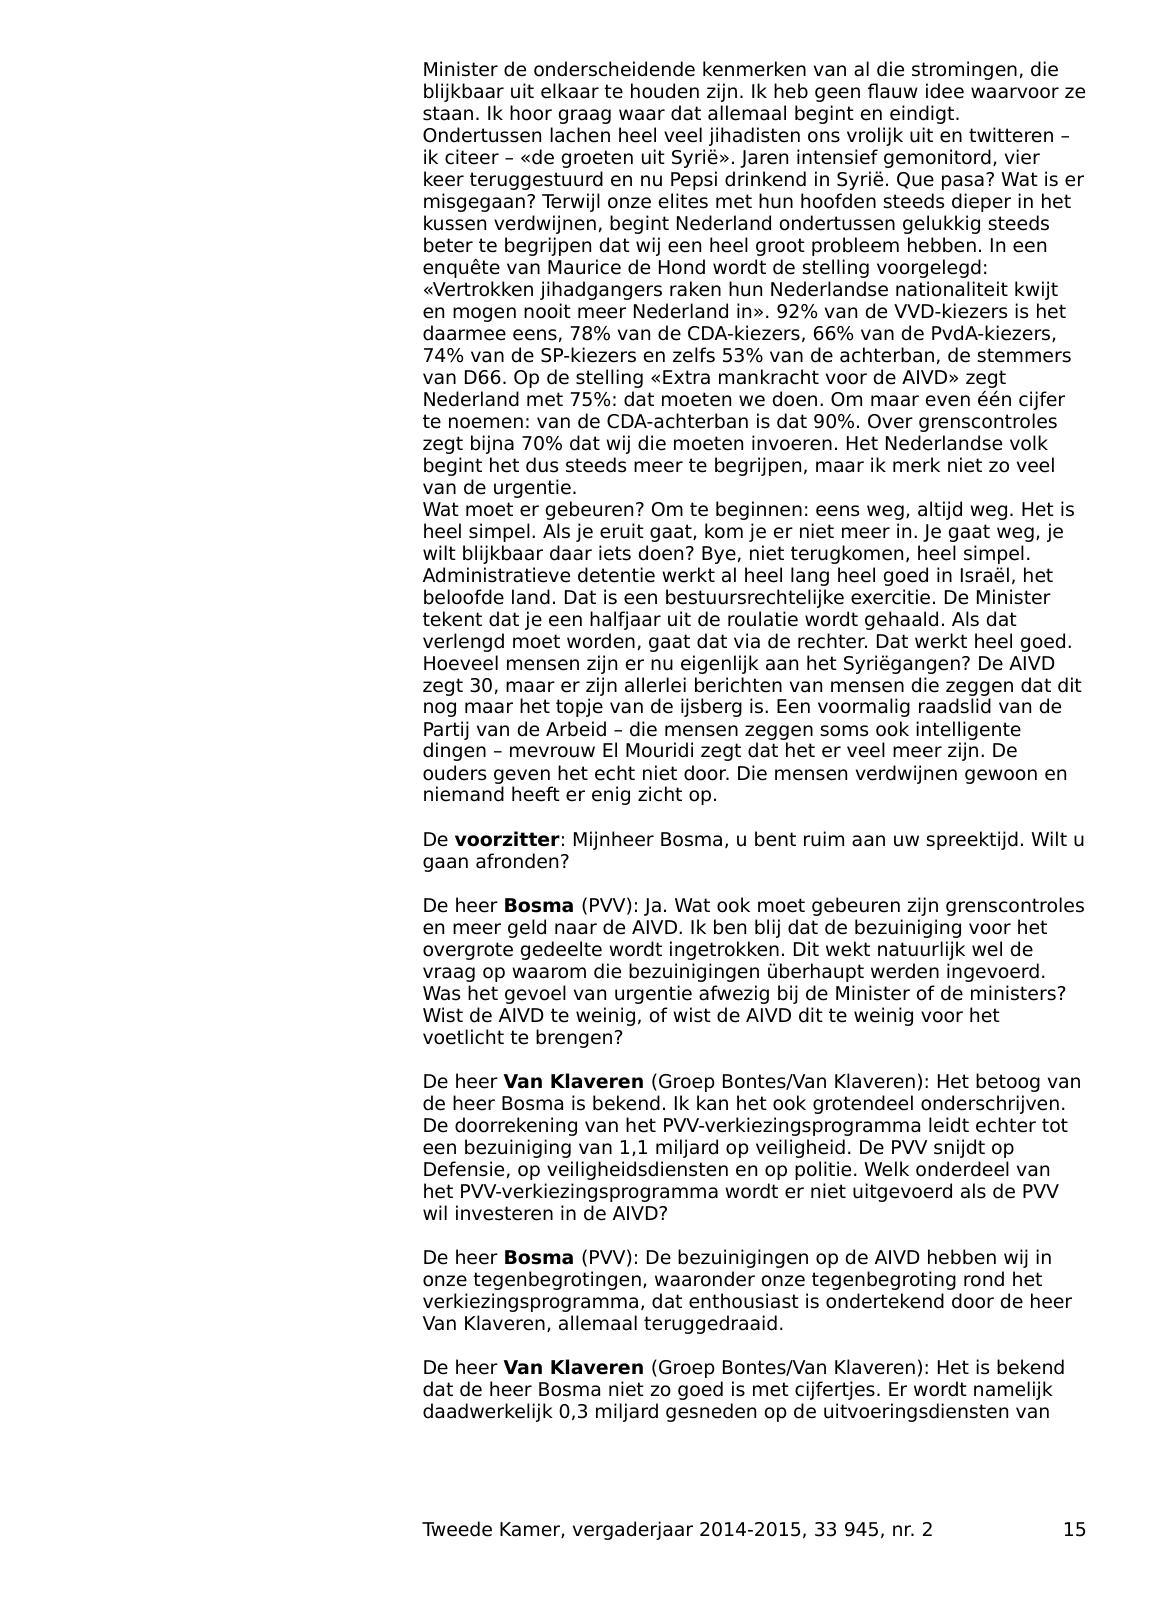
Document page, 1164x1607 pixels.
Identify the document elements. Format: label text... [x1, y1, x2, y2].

text De voorzitter: Mijnheer Bosma, u bent ruim aan uw spreektijd. Wilt u gaan afronden? [422, 828, 1087, 872]
text Minister de onderscheidende kenmerken van al die stromingen, die blijkbaar uit elkaar te houden zijn. Ik heb geen flauw idee waarvoor ze staan. Ik hoor graag waar dat allemaal begint en eindigt. [422, 59, 1087, 125]
text Hoeveel mensen zijn er nu eigenlijk aan het Syriëgangen? De AIVD zegt 30, maar er zijn allerlei berichten van mensen die zeggen dat dit nog maar het topje van de ijsberg is. Een voormalig raadslid van de Partij van de Arbeid – die mensen zeggen soms ook intelligente dingen – mevrouw El Mouridi zegt dat het er veel meer zijn. De ouders geven het echt niet door. Die mensen verdwijnen gewoon en niemand heeft er enig zicht op. [422, 652, 1087, 806]
text Wat moet er gebeuren? Om te beginnen: eens weg, altijd weg. Het is heel simpel. Als je eruit gaat, kom je er niet meer in. Je gaat weg, je wilt blijkbaar daar iets doen? Bye, niet terugkomen, heel simpel. Administratieve detentie werkt al heel lang heel goed in Israël, het beloofde land. Dat is een bestuursrechtelijke exercitie. De Minister tekent dat je een halfjaar uit de roulatie wordt gehaald. Als dat verlengd moet worden, gaat dat via de rechter. Dat werkt heel goed. [422, 499, 1087, 652]
text De heer Van Klaveren (Groep Bontes/Van Klaveren): Het is bekend dat de heer Bosma niet zo goed is met cijfertjes. Er wordt namelijk daadwerkelijk 0,3 miljard gesneden op de uitvoeringsdiensten van [422, 1357, 1087, 1423]
text Ondertussen lachen heel veel jihadisten ons vrolijk uit en twitteren – ik citeer – «de groeten uit Syrië». Jaren intensief gemonitord, vier keer teruggestuurd en nu Pepsi drinkend in Syrië. Que pasa? Wat is er misgegaan? Terwijl onze elites met hun hoofden steeds dieper in het kussen verdwijnen, begint Nederland ondertussen gelukkig steeds beter te begrijpen dat wij een heel groot probleem hebben. In een enquête van Maurice de Hond wordt de stelling voorgelegd: «Vertrokken jihadgangers raken hun Nederlandse nationaliteit kwijt en mogen nooit meer Nederland in». 92% van de VVD-kiezers is het daarmee eens, 78% van de CDA-kiezers, 66% van de PvdA-kiezers, 74% van de SP-kiezers en zelfs 53% van de achterban, de stemmers van D66. Op de stelling «Extra mankracht voor de AIVD» zegt Nederland met 75%: dat moeten we doen. Om maar even één cijfer te noemen: van de CDA-achterban is dat 90%. Over grenscontroles zegt bijna 70% dat wij die moeten invoeren. Het Nederlandse volk begint het dus steeds meer te begrijpen, maar ik merk niet zo veel van de urgentie. [422, 125, 1087, 499]
text De heer Van Klaveren (Groep Bontes/Van Klaveren): Het betoog van de heer Bosma is bekend. Ik kan het ook grotendeel onderschrijven. De doorrekening van het PVV-verkiezingsprogramma leidt echter tot een bezuiniging van 1,1 miljard op veiligheid. De PVV snijdt op Defensie, op veiligheidsdiensten en op politie. Welk onderdeel van het PVV-verkiezingsprogramma wordt er niet uitgevoerd als de PVV wil investeren in de AIVD? [422, 1071, 1087, 1224]
text De heer Bosma (PVV): Ja. Wat ook moet gebeuren zijn grenscontroles en meer geld naar de AIVD. Ik ben blij dat de bezuiniging voor het overgrote gedeelte wordt ingetrokken. Dit wekt natuurlijk wel de vraag op waarom die bezuinigingen überhaupt werden ingevoerd. Was het gevoel van urgentie afwezig bij de Minister of de ministers? Wist de AIVD te weinig, of wist de AIVD dit te weinig voor het voetlicht te brengen? [422, 895, 1087, 1048]
text De heer Bosma (PVV): De bezuinigingen op de AIVD hebben wij in onze tegenbegrotingen, waaronder onze tegenbegroting rond het verkiezingsprogramma, dat enthousiast is ondertekend door de heer Van Klaveren, allemaal teruggedraaid. [422, 1247, 1087, 1335]
